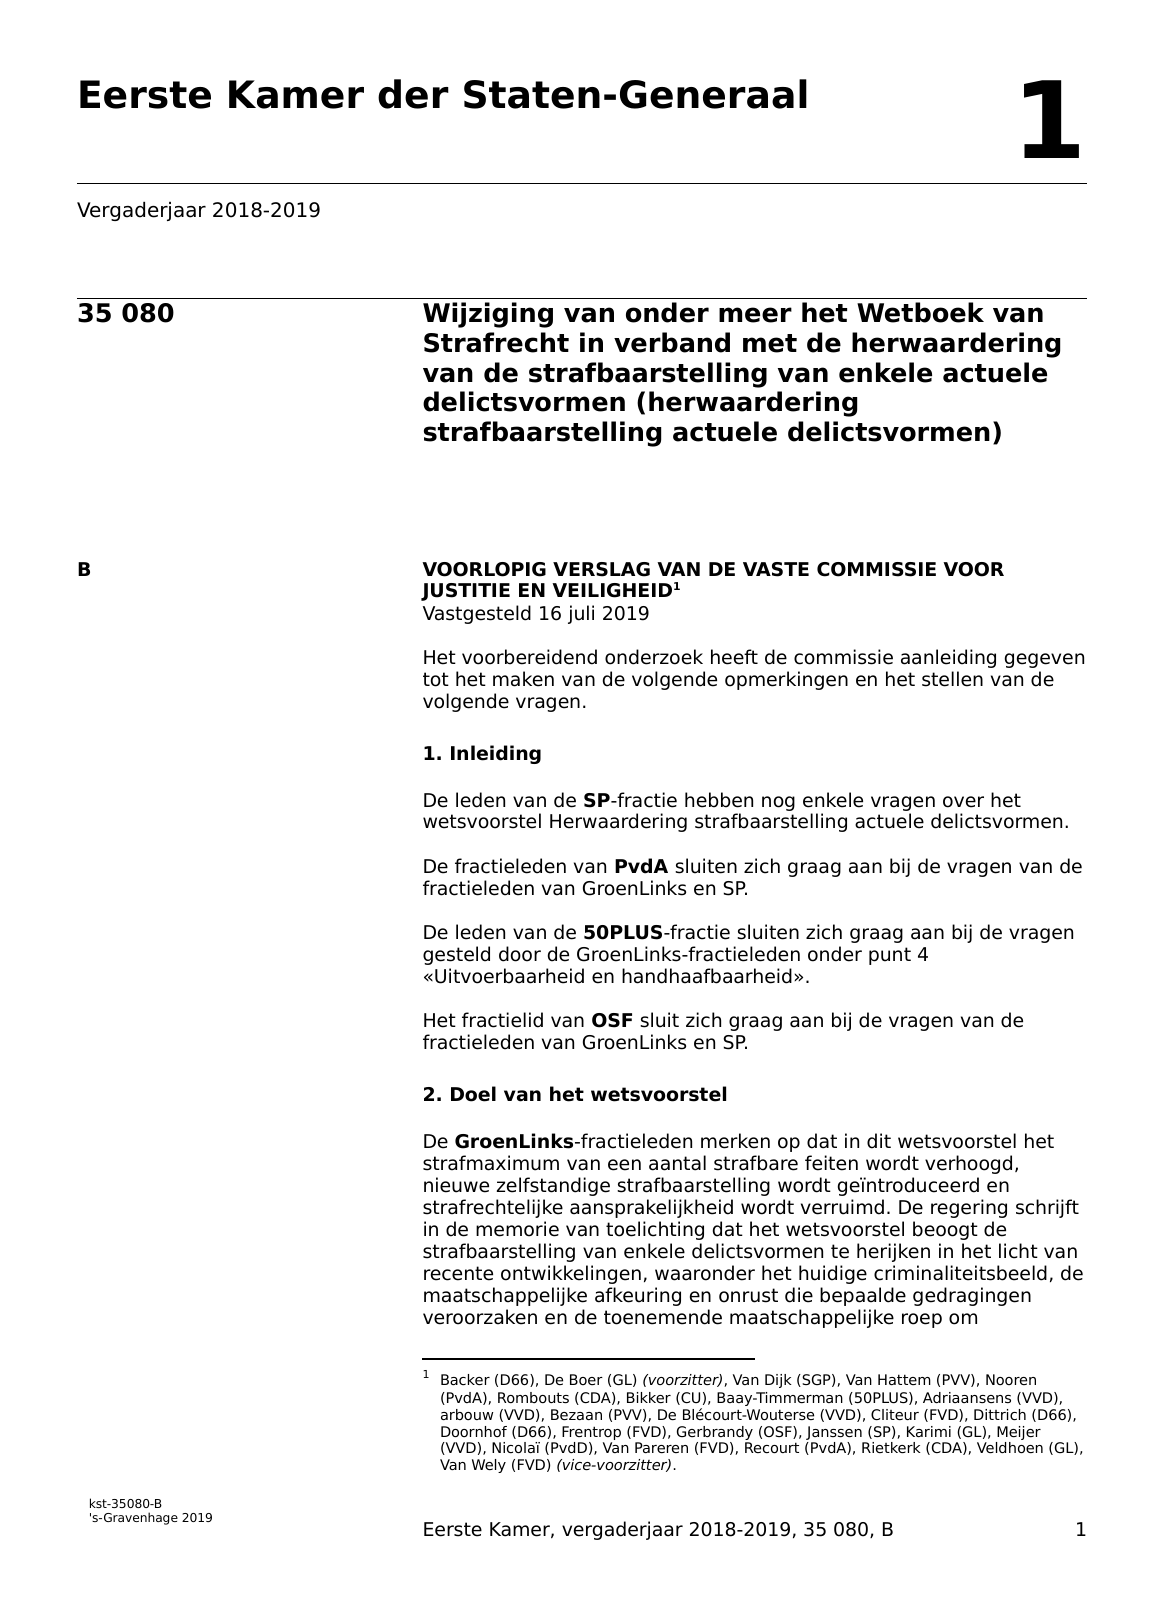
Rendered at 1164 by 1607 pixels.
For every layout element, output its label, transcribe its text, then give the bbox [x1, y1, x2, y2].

subtitle 1. Inleiding [422, 742, 1087, 764]
text Het voorbereidend onderzoek heeft de commissie aanleiding gegeven tot het maken van de volgende opmerkingen en het stellen van de volgende vragen. [422, 647, 1087, 712]
table_header Eerste Kamer der Staten-Generaal [77, 59, 886, 183]
subtitle 2. Doel van het wetsvoorstel [422, 1084, 1087, 1106]
subtitle 35 080 Wijziging van onder meer het Wetboek van Strafrecht in verband met de herwaardering van de strafbaarstelling van enkele actuele delictsvormen (herwaardering strafbaarstelling actuele delictsvormen) [77, 299, 1087, 447]
text De leden van de 50PLUS-fractie sluiten zich graag aan bij de vragen gesteld door de GroenLinks-fractieleden onder punt 4 «Uitvoerbaarheid en handhaafbaarheid». [422, 922, 1087, 988]
subtitle B VOORLOPIG VERSLAG VAN DE VASTE COMMISSIE VOOR JUSTITIE EN VEILIGHEID [77, 558, 1087, 602]
text Vastgesteld 16 juli 2019 [422, 602, 1087, 624]
text 's-Gravenhage 2019 [88, 1511, 323, 1525]
text De leden van de SP-fractie hebben nog enkele vragen over het wetsvoorstel Herwaardering strafbaarstelling actuele delictsvormen. [422, 789, 1087, 833]
table_header 1 [886, 59, 1087, 183]
table_cell Vergaderjaar 2018-2019 [77, 184, 1087, 298]
text Het fractielid van OSF sluit zich graag aan bij de vragen van de fractieleden van GroenLinks en SP. [422, 1010, 1087, 1054]
text De GroenLinks-fractieleden merken op dat in dit wetsvoorstel het strafmaximum van een aantal strafbare feiten wordt verhoogd, nieuwe zelfstandige strafbaarstelling wordt geïntroduceerd en strafrechtelijke aansprakelijkheid wordt verruimd. De regering schrijft in de memorie van toelichting dat het wetsvoorstel beoogt de strafbaarstelling van enkele delictsvormen te herijken in het licht van recente ontwikkelingen, waaronder het huidige criminaliteitsbeeld, de maatschappelijke afkeuring en onrust die bepaalde gedragingen veroorzaken en de toenemende maatschappelijke roep om [422, 1131, 1087, 1329]
text kst-35080-B [88, 1497, 323, 1511]
text De fractieleden van PvdA sluiten zich graag aan bij de vragen van de fractieleden van GroenLinks en SP. [422, 856, 1087, 899]
text Backer (D66), De Boer (GL) (voorzitter), Van Dijk (SGP), Van Hattem (PVV), Nooren (PvdA), Rombouts (CDA), Bikker (CU), Baay-Timmerman (50PLUS), Adriaansens (VVD), arbouw (VVD), Bezaan (PVV), De Blécourt-Wouterse (VVD), Cliteur (FVD), Dittrich (D66), Doornhof (D66), Frentrop (FVD), Gerbrandy (OSF), Janssen (SP), Karimi (GL), Meijer (VVD), Nicolaï (PvdD), Van Pareren (FVD), Recourt (PvdA), Rietkerk (CDA), Veldhoen (GL), Van Wely (FVD) (vice-voorzitter). [422, 1368, 1087, 1474]
